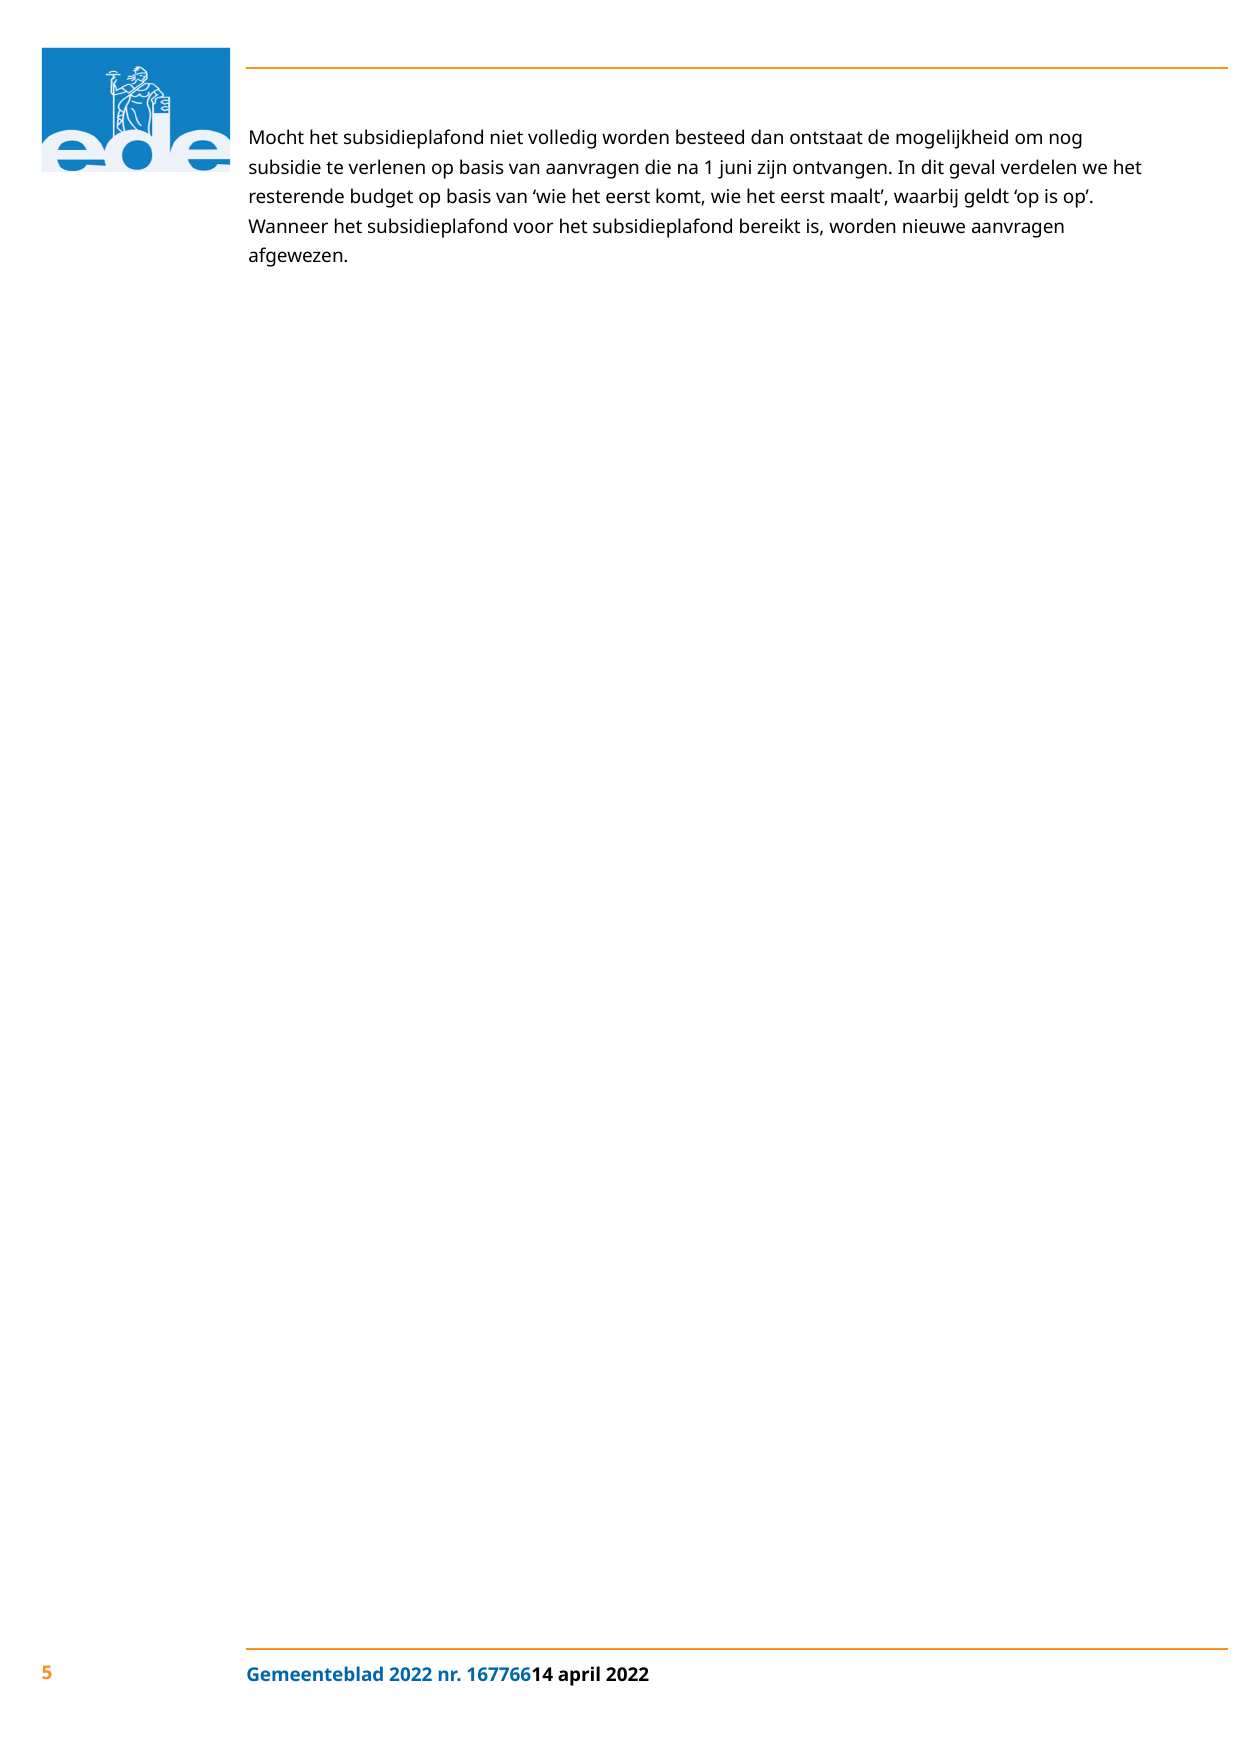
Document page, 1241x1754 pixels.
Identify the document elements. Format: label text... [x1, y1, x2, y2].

picture [41, 47, 231, 172]
text Mocht het subsidieplafond niet volledig worden besteed dan ontstaat de mogelijkheid om nog subsidie te verlenen op basis van aanvragen die na 1 juni zijn ontvangen. In dit geval verdelen we het resterende budget op basis van ‘wie het eerst komt, wie het eerst maalt’, waarbij geldt ‘op is op’. Wanneer het subsidieplafond voor het subsidieplafond bereikt is, worden nieuwe aanvragen afgewezen. [248, 124, 1152, 268]
